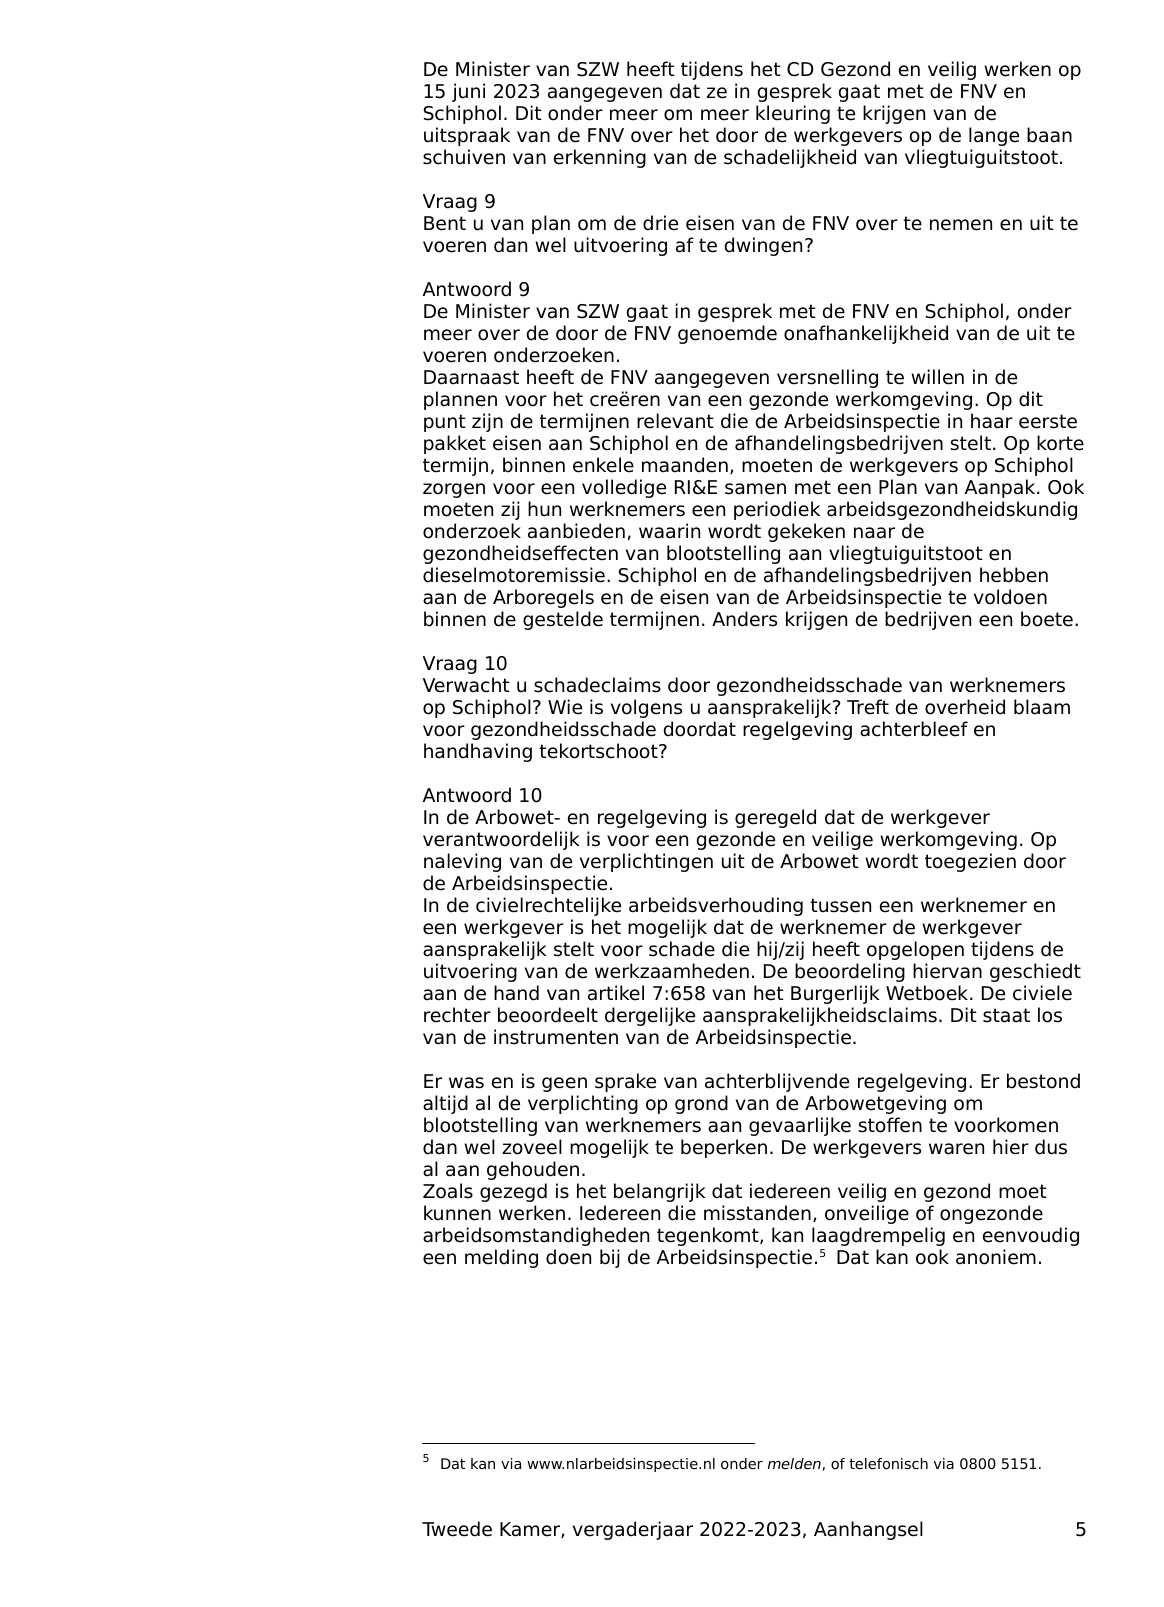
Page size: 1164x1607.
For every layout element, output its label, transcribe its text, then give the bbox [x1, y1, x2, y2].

text Er was en is geen sprake van achterblijvende regelgeving. Er bestond altijd al de verplichting op grond van de Arbowetgeving om blootstelling van werknemers aan gevaarlijke stoffen te voorkomen dan wel zoveel mogelijk te beperken. De werkgevers waren hier dus al aan gehouden. [422, 1071, 1087, 1181]
text Bent u van plan om de drie eisen van de FNV over te nemen en uit te voeren dan wel uitvoering af te dwingen? [422, 213, 1087, 257]
text Antwoord 9 [422, 279, 1087, 301]
text Zoals gezegd is het belangrijk dat iedereen veilig en gezond moet kunnen werken. Iedereen die misstanden, onveilige of ongezonde arbeidsomstandigheden tegenkomt, kan laagdrempelig en eenvoudig een melding doen bij de Arbeidsinspectie. Dat kan ook anoniem. [422, 1181, 1087, 1269]
text In de civielrechtelijke arbeidsverhouding tussen een werknemer en een werkgever is het mogelijk dat de werknemer de werkgever aansprakelijk stelt voor schade die hij/zij heeft opgelopen tijdens de uitvoering van de werkzaamheden. De beoordeling hiervan geschiedt aan de hand van artikel 7:658 van het Burgerlijk Wetboek. De civiele rechter beoordeelt dergelijke aansprakelijkheidsclaims. Dit staat los van de instrumenten van de Arbeidsinspectie. [422, 895, 1087, 1049]
text Daarnaast heeft de FNV aangegeven versnelling te willen in de plannen voor het creëren van een gezonde werkomgeving. Op dit punt zijn de termijnen relevant die de Arbeidsinspectie in haar eerste pakket eisen aan Schiphol en de afhandelingsbedrijven stelt. Op korte termijn, binnen enkele maanden, moeten de werkgevers op Schiphol zorgen voor een volledige RI&E samen met een Plan van Aanpak. Ook moeten zij hun werknemers een periodiek arbeidsgezondheidskundig onderzoek aanbieden, waarin wordt gekeken naar de gezondheidseffecten van blootstelling aan vliegtuiguitstoot en dieselmotoremissie. Schiphol en de afhandelingsbedrijven hebben aan de Arboregels en de eisen van de Arbeidsinspectie te voldoen binnen de gestelde termijnen. Anders krijgen de bedrijven een boete. [422, 367, 1087, 631]
text De Minister van SZW heeft tijdens het CD Gezond en veilig werken op 15 juni 2023 aangegeven dat ze in gesprek gaat met de FNV en Schiphol. Dit onder meer om meer kleuring te krijgen van de uitspraak van de FNV over het door de werkgevers op de lange baan schuiven van erkenning van de schadelijkheid van vliegtuiguitstoot. [422, 59, 1087, 169]
text Vraag 10 [422, 653, 1087, 675]
text Verwacht u schadeclaims door gezondheidsschade van werknemers op Schiphol? Wie is volgens u aansprakelijk? Treft de overheid blaam voor gezondheidsschade doordat regelgeving achterbleef en handhaving tekortschoot? [422, 675, 1087, 763]
text Antwoord 10 [422, 785, 1087, 807]
text Dat kan via www.nlarbeidsinspectie.nl onder melden, of telefonisch via 0800 5151. [422, 1452, 1087, 1474]
text In de Arbowet- en regelgeving is geregeld dat de werkgever verantwoordelijk is voor een gezonde en veilige werkomgeving. Op naleving van de verplichtingen uit de Arbowet wordt toegezien door de Arbeidsinspectie. [422, 807, 1087, 895]
text De Minister van SZW gaat in gesprek met de FNV en Schiphol, onder meer over de door de FNV genoemde onafhankelijkheid van de uit te voeren onderzoeken. [422, 301, 1087, 367]
text Vraag 9 [422, 191, 1087, 213]
